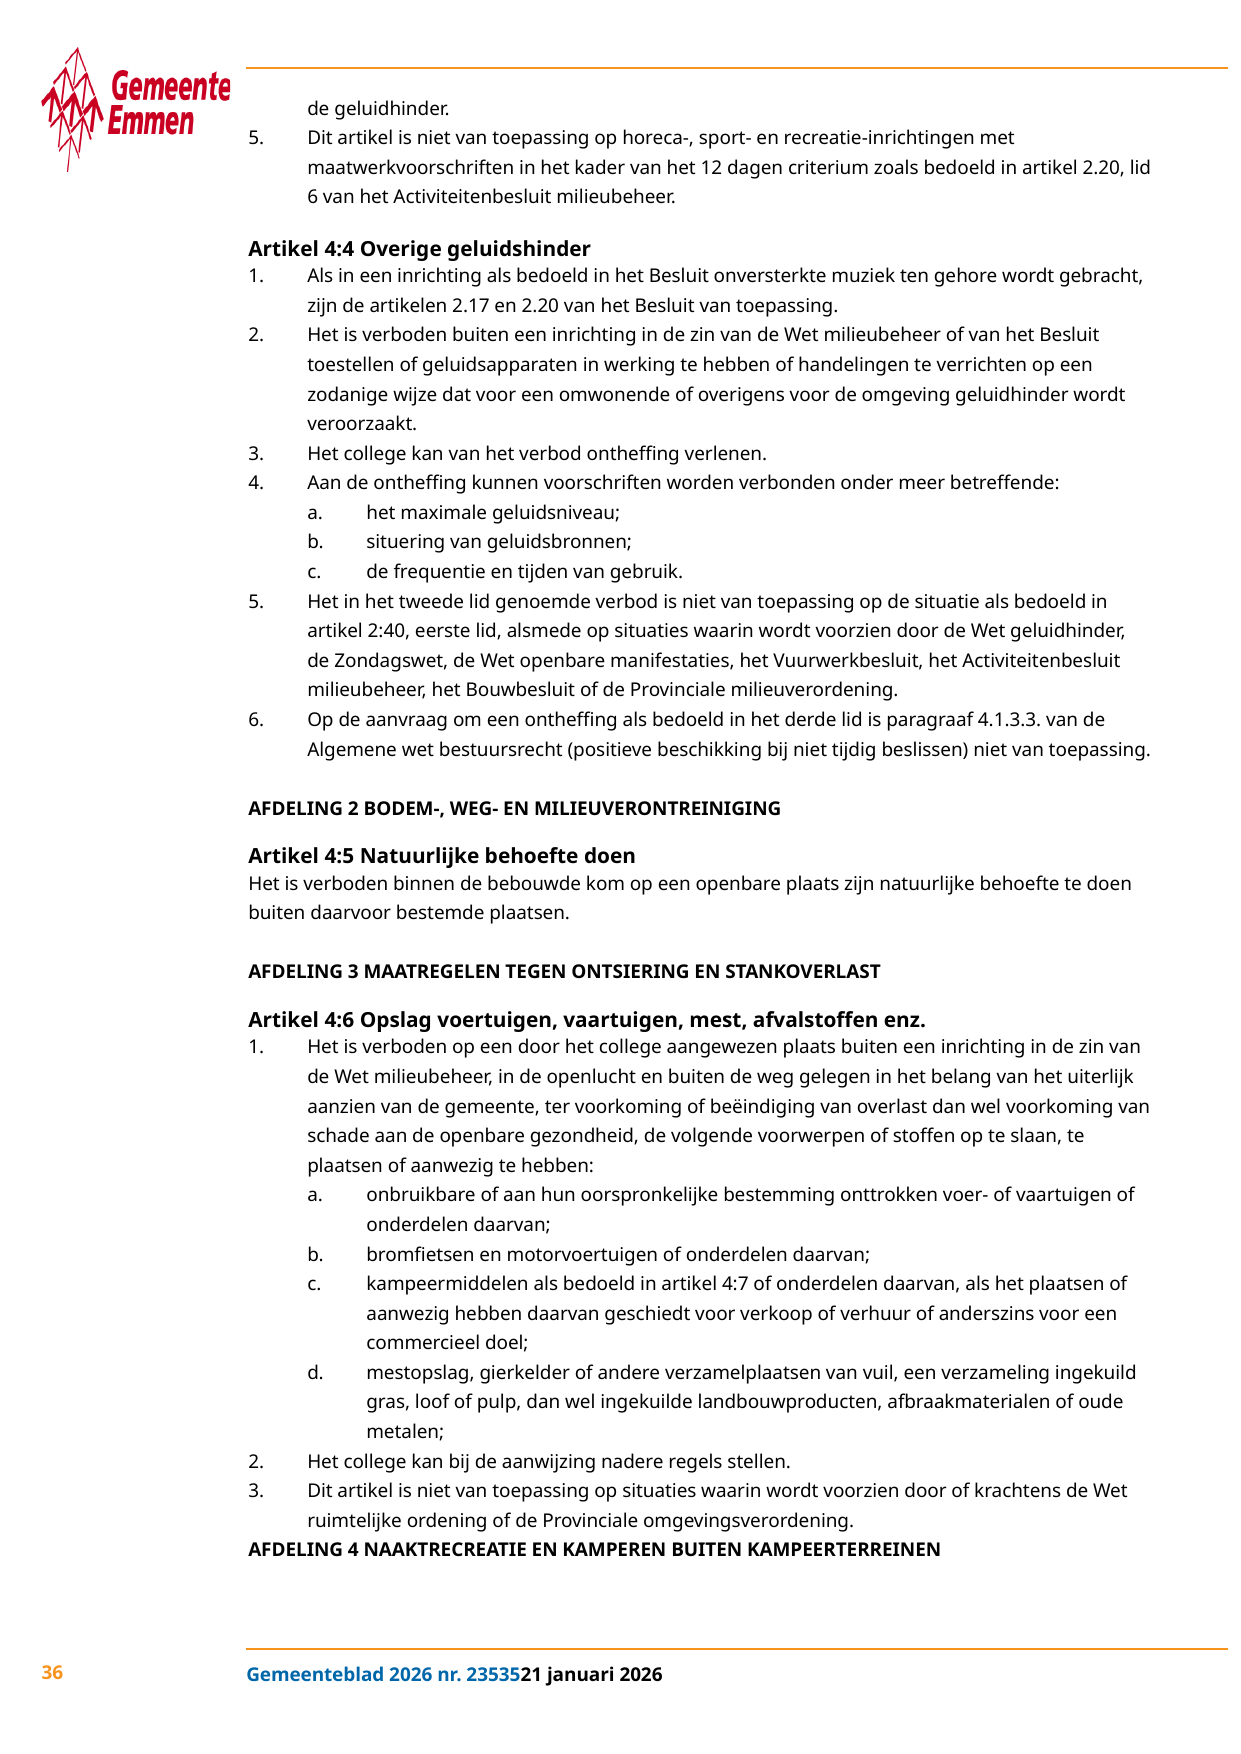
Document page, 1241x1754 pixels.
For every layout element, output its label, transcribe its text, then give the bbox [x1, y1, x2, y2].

list Het college kan van het verbod ontheffing verlenen. [248, 440, 1152, 466]
list het maximale geluidsniveau; [307, 499, 1152, 525]
text AFDELING 4 NAAKTRECREATIE EN KAMPEREN BUITEN KAMPEERTERREINEN [248, 1537, 1152, 1562]
text Artikel 4:4 Overige geluidshinder [248, 234, 1152, 262]
list Het is verboden buiten een inrichting in de zin van de Wet milieubeheer of van het Besluit toestellen of geluidsapparaten in werking te hebben of handelingen te verrichten op een zodanige wijze dat voor een omwonende of overigens voor de omgeving geluidhinder wordt veroorzaakt. [248, 322, 1152, 436]
text Artikel 4:6 Opslag voertuigen, vaartuigen, mest, afvalstoffen enz. [248, 1005, 1152, 1034]
list Het college kan bij de aanwijzing nadere regels stellen. [248, 1448, 1152, 1473]
list situering van geluidsbronnen; [307, 529, 1152, 554]
picture [41, 47, 231, 172]
list Het is verboden op een door het college aangewezen plaats buiten een inrichting in de zin van de Wet milieubeheer, in de openlucht en buiten de weg gelegen in het belang van het uiterlijk aanzien van de gemeente, ter voorkoming of beëindiging van overlast dan wel voorkoming van schade aan de openbare gezondheid, de volgende voorwerpen of stoffen op te slaan, te plaatsen of aanwezig te hebben: [248, 1034, 1152, 1178]
list Dit artikel is niet van toepassing op horeca-, sport- en recreatie-inrichtingen met maatwerkvoorschriften in het kader van het 12 dagen criterium zoals bedoeld in artikel 2.20, lid 6 van het Activiteitenbesluit milieubeheer. [248, 124, 1152, 209]
list onbruikbare of aan hun oorspronkelijke bestemming onttrokken voer- of vaartuigen of onderdelen daarvan; [307, 1182, 1152, 1237]
list de geluidhinder. [248, 95, 1152, 121]
list Het in het tweede lid genoemde verbod is niet van toepassing op de situatie als bedoeld in artikel 2:40, eerste lid, alsmede op situaties waarin wordt voorzien door de Wet geluidhinder, de Zondagswet, de Wet openbare manifestaties, het Vuurwerkbesluit, het Activiteitenbesluit milieubeheer, het Bouwbesluit of de Provinciale milieuverordening. [248, 588, 1152, 702]
list Aan de ontheffing kunnen voorschriften worden verbonden onder meer betreffende: [248, 469, 1152, 495]
text AFDELING 3 MAATREGELEN TEGEN ONTSIERING EN STANKOVERLAST [248, 959, 1152, 984]
list kampeermiddelen als bedoeld in artikel 4:7 of onderdelen daarvan, als het plaatsen of aanwezig hebben daarvan geschiedt voor verkoop of verhuur of anderszins voor een commercieel doel; [307, 1270, 1152, 1355]
list de frequentie en tijden van gebruik. [307, 558, 1152, 584]
text AFDELING 2 BODEM-, WEG- EN MILIEUVERONTREINIGING [248, 795, 1152, 821]
list Als in een inrichting als bedoeld in het Besluit onversterkte muziek ten gehore wordt gebracht, zijn de artikelen 2.17 en 2.20 van het Besluit van toepassing. [248, 262, 1152, 318]
list Dit artikel is niet van toepassing op situaties waarin wordt voorzien door of krachtens de Wet ruimtelijke ordening of de Provinciale omgevingsverordening. [248, 1477, 1152, 1533]
text Het is verboden binnen de bebouwde kom op een openbare plaats zijn natuurlijke behoefte te doen buiten daarvoor bestemde plaatsen. [248, 870, 1152, 925]
list bromfietsen en motorvoertuigen of onderdelen daarvan; [307, 1241, 1152, 1266]
text Artikel 4:5 Natuurlijke behoefte doen [248, 841, 1152, 870]
list Op de aanvraag om een ontheffing als bedoeld in het derde lid is paragraaf 4.1.3.3. van de Algemene wet bestuursrecht (positieve beschikking bij niet tijdig beslissen) niet van toepassing. [248, 706, 1152, 761]
list mestopslag, gierkelder of andere verzamelplaatsen van vuil, een verzameling ingekuild gras, loof of pulp, dan wel ingekuilde landbouwproducten, afbraakmaterialen of oude metalen; [307, 1359, 1152, 1444]
